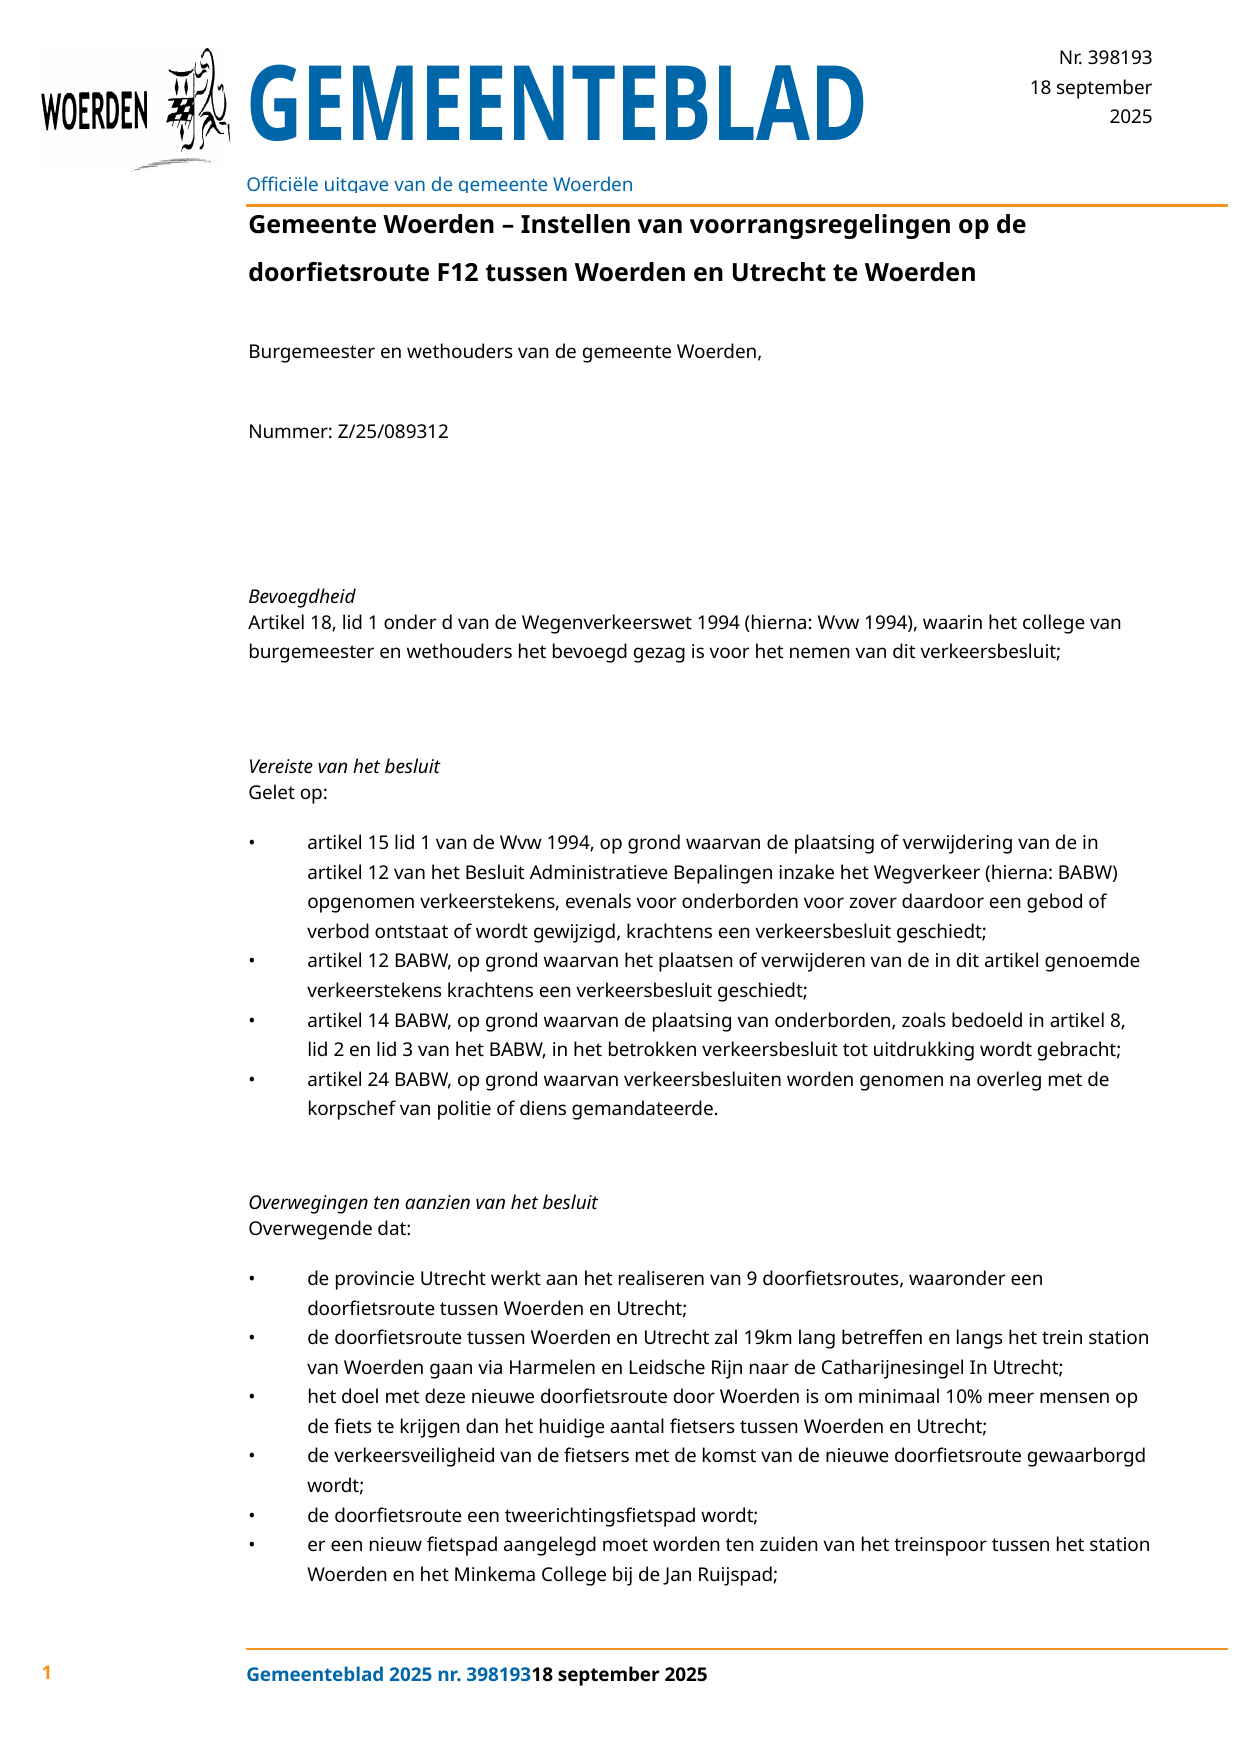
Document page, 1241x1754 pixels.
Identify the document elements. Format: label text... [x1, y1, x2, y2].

text Overwegingen ten aanzien van het besluit [248, 1189, 1152, 1215]
picture [41, 47, 231, 172]
text Gemeente Woerden – Instellen van voorrangsregelingen op de doorfietsroute F12 tussen Woerden en Utrecht te Woerden [248, 207, 1152, 288]
text Nummer: Z/25/089312 [248, 419, 1152, 444]
list artikel 14 BABW, op grond waarvan de plaatsing van onderborden, zoals bedoeld in artikel 8, lid 2 en lid 3 van het BABW, in het betrokken verkeersbesluit tot uitdrukking wordt gebracht; [248, 1007, 1152, 1062]
text Vereiste van het besluit [248, 753, 1152, 779]
text Bevoegdheid [248, 583, 1152, 609]
list de verkeersveiligheid van de fietsers met de komst van de nieuwe doorfietsroute gewaarborgd wordt; [248, 1443, 1152, 1498]
list artikel 12 BABW, op grond waarvan het plaatsen of verwijderen van de in dit artikel genoemde verkeerstekens krachtens een verkeersbesluit geschiedt; [248, 948, 1152, 1003]
list de doorfietsroute tussen Woerden en Utrecht zal 19km lang betreffen en langs het trein station van Woerden gaan via Harmelen en Leidsche Rijn naar de Catharijnesingel In Utrecht; [248, 1324, 1152, 1380]
list artikel 24 BABW, op grond waarvan verkeersbesluiten worden genomen na overleg met de korpschef van politie of diens gemandateerde. [248, 1066, 1152, 1121]
list artikel 15 lid 1 van de Wvw 1994, op grond waarvan de plaatsing of verwijdering van de in artikel 12 van het Besluit Administratieve Bepalingen inzake het Wegverkeer (hierna: BABW) opgenomen verkeerstekens, evenals voor onderborden voor zover daardoor een gebod of verbod ontstaat of wordt gewijzigd, krachtens een verkeersbesluit geschiedt; [248, 829, 1152, 944]
list er een nieuw fietspad aangelegd moet worden ten zuiden van het treinspoor tussen het station Woerden en het Minkema College bij de Jan Ruijspad; [248, 1531, 1152, 1587]
list de doorfietsroute een tweerichtingsfietspad wordt; [248, 1502, 1152, 1528]
text Burgemeester en wethouders van de gemeente Woerden, [248, 339, 1152, 364]
text Gelet op: [248, 779, 1152, 804]
text Artikel 18, lid 1 onder d van de Wegenverkeerswet 1994 (hierna: Wvw 1994), waarin het college van burgemeester en wethouders het bevoegd gezag is voor het nemen van dit verkeersbesluit; [248, 609, 1152, 664]
list het doel met deze nieuwe doorfietsroute door Woerden is om minimaal 10% meer mensen op de fiets te krijgen dan het huidige aantal fietsers tussen Woerden en Utrecht; [248, 1383, 1152, 1439]
list de provincie Utrecht werkt aan het realiseren van 9 doorfietsroutes, waaronder een doorfietsroute tussen Woerden en Utrecht; [248, 1265, 1152, 1321]
text Overwegende dat: [248, 1215, 1152, 1241]
